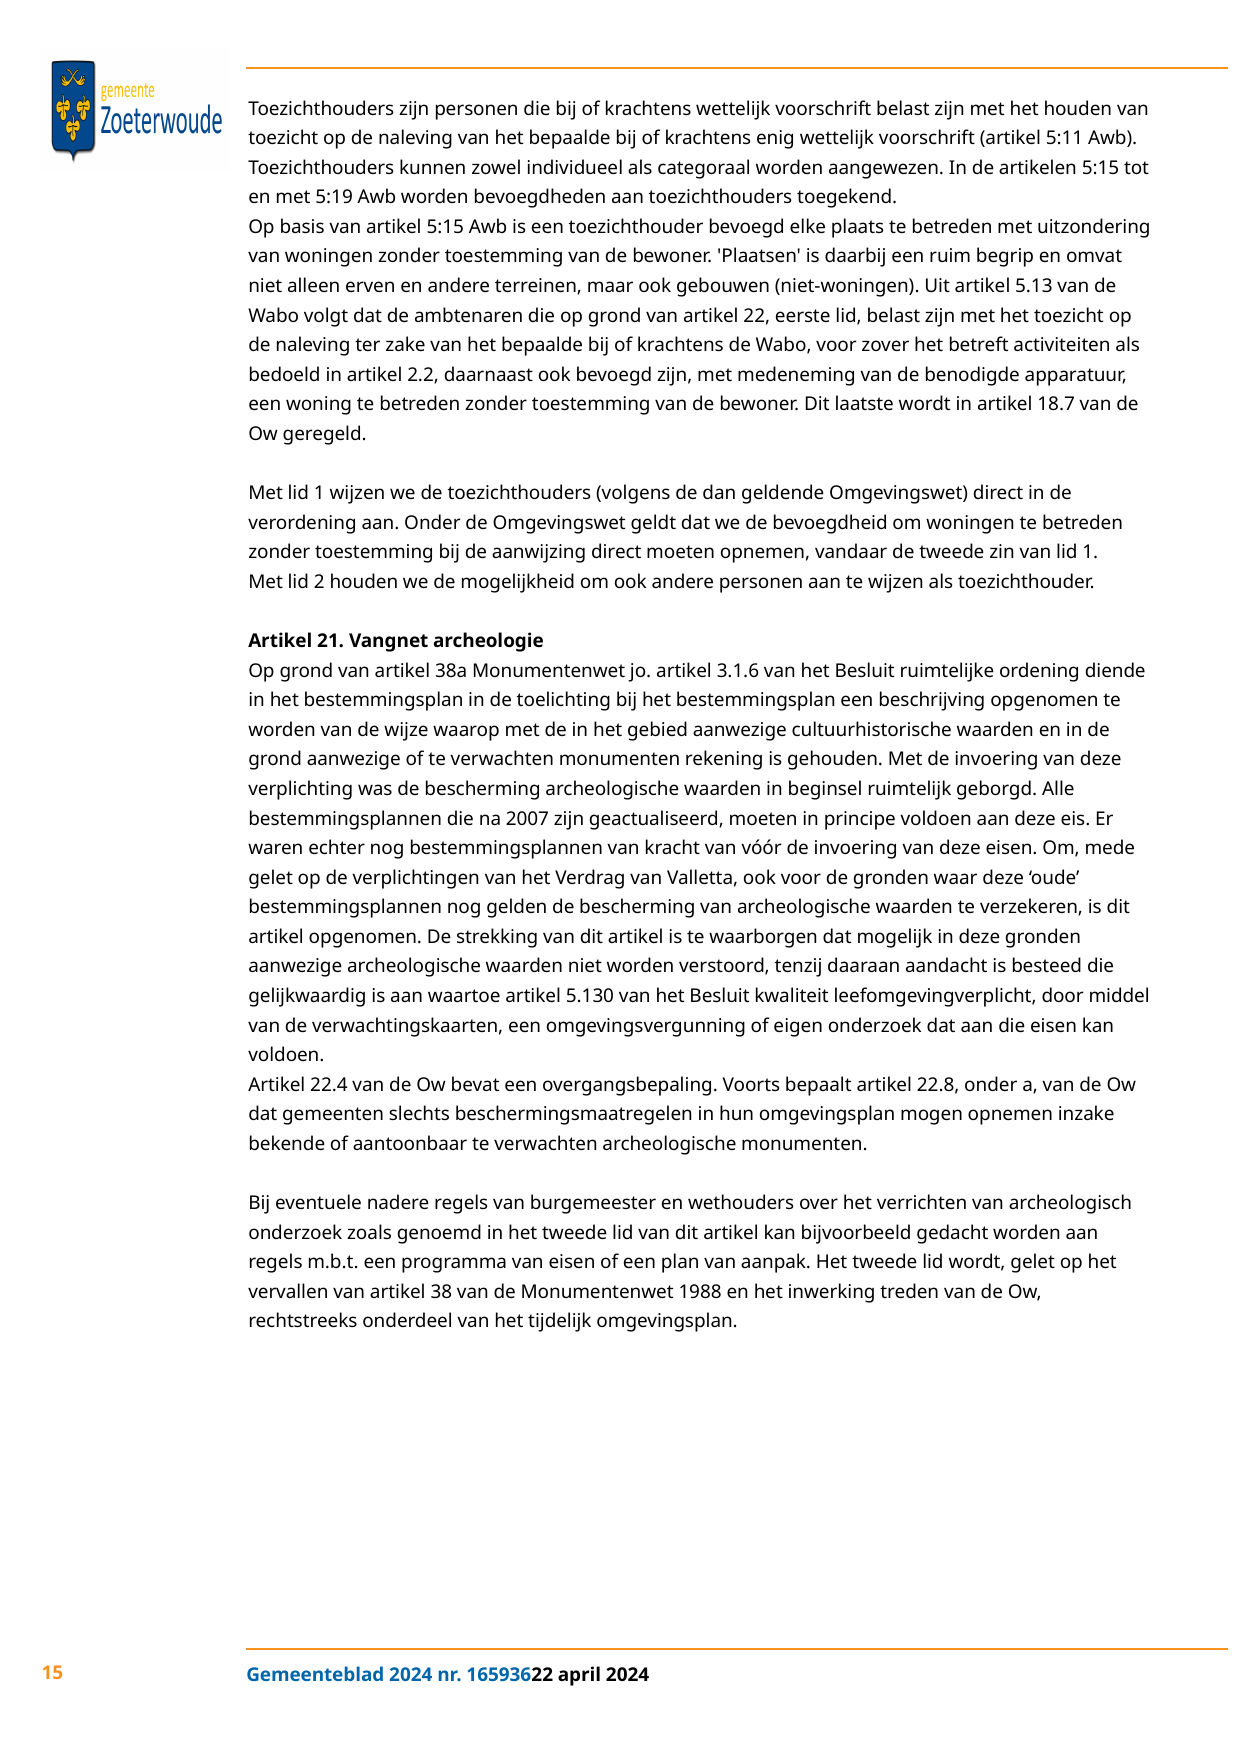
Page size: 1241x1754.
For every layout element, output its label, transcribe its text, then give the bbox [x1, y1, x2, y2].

picture [41, 47, 231, 172]
text Met lid 1 wijzen we de toezichthouders (volgens de dan geldende Omgevingswet) direct in de verordening aan. Onder de Omgevingswet geldt dat we de bevoegdheid om woningen te betreden zonder toestemming bij de aanwijzing direct moeten opnemen, vandaar de tweede zin van lid 1. [248, 479, 1152, 564]
text Artikel 22.4 van de Ow bevat een overgangsbepaling. Voorts bepaalt artikel 22.8, onder a, van de Ow dat gemeenten slechts beschermingsmaatregelen in hun omgevingsplan mogen opnemen inzake bekende of aantoonbaar te verwachten archeologische monumenten. [248, 1071, 1152, 1156]
text Artikel 21. Vangnet archeologie [248, 627, 1152, 653]
text Op grond van artikel 38a Monumentenwet jo. artikel 3.1.6 van het Besluit ruimtelijke ordening diende in het bestemmingsplan in de toelichting bij het bestemmingsplan een beschrijving opgenomen te worden van de wijze waarop met de in het gebied aanwezige cultuurhistorische waarden en in de grond aanwezige of te verwachten monumenten rekening is gehouden. Met de invoering van deze verplichting was de bescherming archeologische waarden in beginsel ruimtelijk geborgd. Alle bestemmingsplannen die na 2007 zijn geactualiseerd, moeten in principe voldoen aan deze eis. Er waren echter nog bestemmingsplannen van kracht van vóór de invoering van deze eisen. Om, mede gelet op de verplichtingen van het Verdrag van Valletta, ook voor de gronden waar deze ‘oude’ bestemmingsplannen nog gelden de bescherming van archeologische waarden te verzekeren, is dit artikel opgenomen. De strekking van dit artikel is te waarborgen dat mogelijk in deze gronden aanwezige archeologische waarden niet worden verstoord, tenzij daaraan aandacht is besteed die gelijkwaardig is aan waartoe artikel 5.130 van het Besluit kwaliteit leefomgevingverplicht, door middel van de verwachtingskaarten, een omgevingsvergunning of eigen onderzoek dat aan die eisen kan voldoen. [248, 657, 1152, 1067]
text Met lid 2 houden we de mogelijkheid om ook andere personen aan te wijzen als toezichthouder. [248, 568, 1152, 594]
text Toezichthouders zijn personen die bij of krachtens wettelijk voorschrift belast zijn met het houden van toezicht op de naleving van het bepaalde bij of krachtens enig wettelijk voorschrift (artikel 5:11 Awb). Toezichthouders kunnen zowel individueel als categoraal worden aangewezen. In de artikelen 5:15 tot en met 5:19 Awb worden bevoegdheden aan toezichthouders toegekend. [248, 95, 1152, 209]
text Bij eventuele nadere regels van burgemeester en wethouders over het verrichten van archeologisch onderzoek zoals genoemd in het tweede lid van dit artikel kan bijvoorbeeld gedacht worden aan regels m.b.t. een programma van eisen of een plan van aanpak. Het tweede lid wordt, gelet op het vervallen van artikel 38 van de Monumentenwet 1988 en het inwerking treden van de Ow, rechtstreeks onderdeel van het tijdelijk omgevingsplan. [248, 1189, 1152, 1333]
text Op basis van artikel 5:15 Awb is een toezichthouder bevoegd elke plaats te betreden met uitzondering van woningen zonder toestemming van de bewoner. 'Plaatsen' is daarbij een ruim begrip en omvat niet alleen erven en andere terreinen, maar ook gebouwen (niet-woningen). Uit artikel 5.13 van de Wabo volgt dat de ambtenaren die op grond van artikel 22, eerste lid, belast zijn met het toezicht op de naleving ter zake van het bepaalde bij of krachtens de Wabo, voor zover het betreft activiteiten als bedoeld in artikel 2.2, daarnaast ook bevoegd zijn, met medeneming van de benodigde apparatuur, een woning te betreden zonder toestemming van de bewoner. Dit laatste wordt in artikel 18.7 van de Ow geregeld. [248, 213, 1152, 446]
